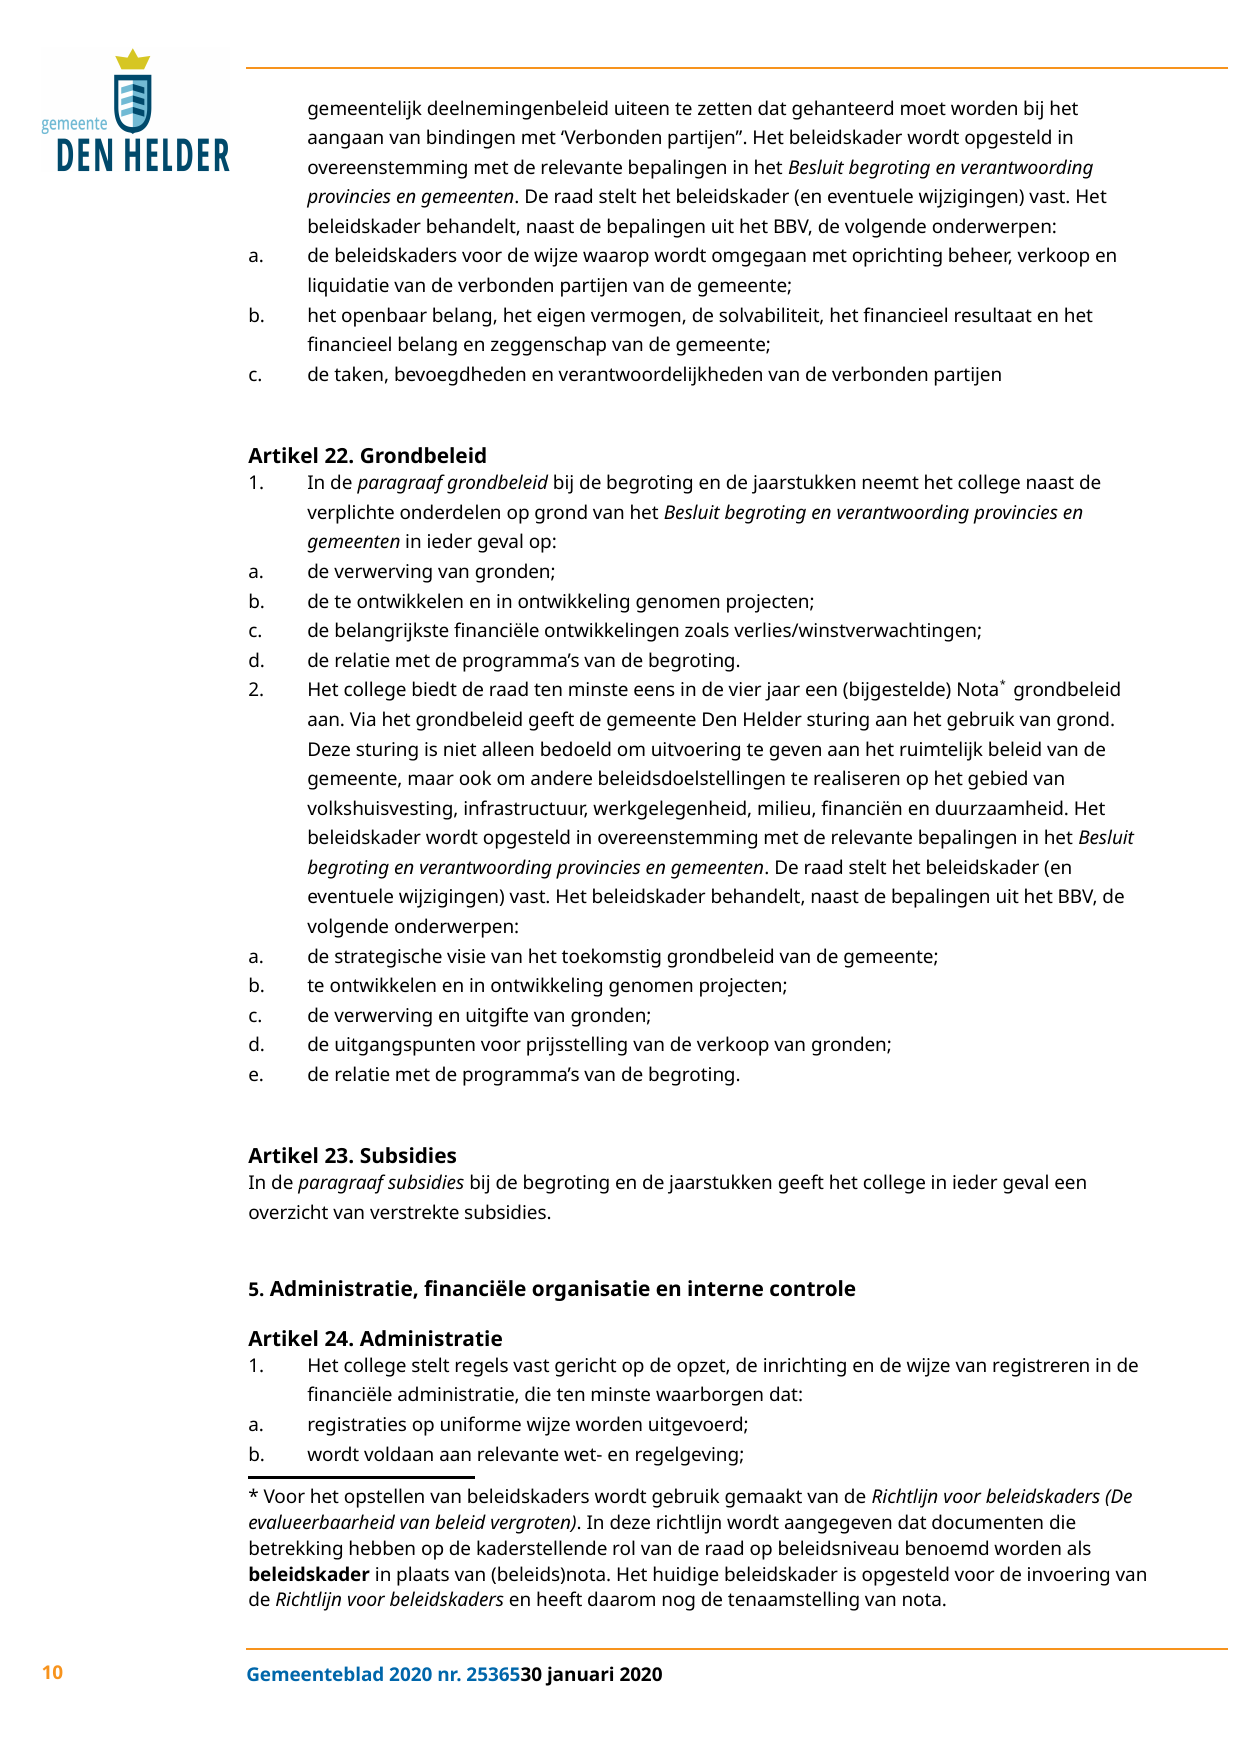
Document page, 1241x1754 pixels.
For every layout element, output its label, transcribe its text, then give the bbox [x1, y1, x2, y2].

list de beleidskaders voor de wijze waarop wordt omgegaan met oprichting beheer, verkoop en liquidatie van de verbonden partijen van de gemeente; [248, 243, 1152, 298]
list de taken, bevoegdheden en verantwoordelijkheden van de verbonden partijen [248, 361, 1152, 387]
text Artikel 22. Grondbeleid [248, 441, 1152, 469]
list de relatie met de programma’s van de begroting. [248, 647, 1152, 673]
list de te ontwikkelen en in ontwikkeling genomen projecten; [248, 588, 1152, 613]
list de verwerving en uitgifte van gronden; [248, 1002, 1152, 1028]
picture [220, 160, 224, 172]
list de strategische visie van het toekomstig grondbeleid van de gemeente; [248, 943, 1152, 968]
picture [41, 47, 231, 172]
list gemeentelijk deelnemingenbeleid uiteen te zetten dat gehanteerd moet worden bij het aangaan van bindingen met ‘Verbonden partijen”. Het beleidskader wordt opgesteld in overeenstemming met de relevante bepalingen in het Besluit begroting en verantwoording provincies en gemeenten. De raad stelt het beleidskader (en eventuele wijzigingen) vast. Het beleidskader behandelt, naast de bepalingen uit het BBV, de volgende onderwerpen: [248, 95, 1152, 239]
picture [100, 154, 106, 172]
list registraties op uniforme wijze worden uitgevoerd; [248, 1411, 1152, 1437]
list de verwerving van gronden; [248, 558, 1152, 584]
picture [182, 144, 187, 165]
picture [63, 144, 68, 165]
list Het college biedt de raad ten minste eens in de vier jaar een (bijgestelde) Nota grondbeleid aan. Via het grondbeleid geeft de gemeente Den Helder sturing aan het gebruik van grond. Deze sturing is niet alleen bedoeld om uitvoering te geven aan het ruimtelijk beleid van de gemeente, maar ook om andere beleidsdoelstellingen te realiseren op het gebied van volkshuisvesting, infrastructuur, werkgelegenheid, milieu, financiën en duurzaamheid. Het beleidskader wordt opgesteld in overeenstemming met de relevante bepalingen in het Besluit begroting en verantwoording provincies en gemeenten. De raad stelt het beleidskader (en eventuele wijzigingen) vast. Het beleidskader behandelt, naast de bepalingen uit het BBV, de volgende onderwerpen: [248, 677, 1152, 939]
list de uitgangspunten voor prijsstelling van de verkoop van gronden; [248, 1032, 1152, 1057]
list de belangrijkste financiële ontwikkelingen zoals verlies/winstverwachtingen; [248, 617, 1152, 643]
text Artikel 24. Administratie [248, 1324, 1152, 1352]
list In de paragraaf grondbeleid bij de begroting en de jaarstukken neemt het college naast de verplichte onderdelen op grond van het Besluit begroting en verantwoording provincies en gemeenten in ieder geval op: [248, 469, 1152, 554]
list wordt voldaan aan relevante wet- en regelgeving; [248, 1441, 1152, 1467]
list de relatie met de programma’s van de begroting. [248, 1061, 1152, 1087]
list te ontwikkelen en in ontwikkeling genomen projecten; [248, 972, 1152, 998]
list Het college stelt regels vast gericht op de opzet, de inrichting en de wijze van registreren in de financiële administratie, die ten minste waarborgen dat: [248, 1352, 1152, 1407]
text 5. Administratie, financiële organisatie en interne controle [248, 1274, 1152, 1303]
text Artikel 23. Subsidies [248, 1141, 1152, 1169]
picture [130, 157, 135, 172]
list het openbaar belang, het eigen vermogen, de solvabiliteit, het financieel resultaat en het financieel belang en zeggenschap van de gemeente; [248, 302, 1152, 357]
list Voor het opstellen van beleidskaders wordt gebruik gemaakt van de Richtlijn voor beleidskaders (De evalueerbaarheid van beleid vergroten). In deze richtlijn wordt aangegeven dat documenten die betrekking hebben op de kaderstellende rol van de raad op beleidsniveau benoemd worden als beleidskader in plaats van (beleids)nota. Het huidige beleidskader is opgesteld voor de invoering van de Richtlijn voor beleidskaders en heeft daarom nog de tenaamstelling van nota. [248, 1483, 1152, 1612]
text In de paragraaf subsidies bij de begroting en de jaarstukken geeft het college in ieder geval een overzicht van verstrekte subsidies. [248, 1169, 1152, 1225]
